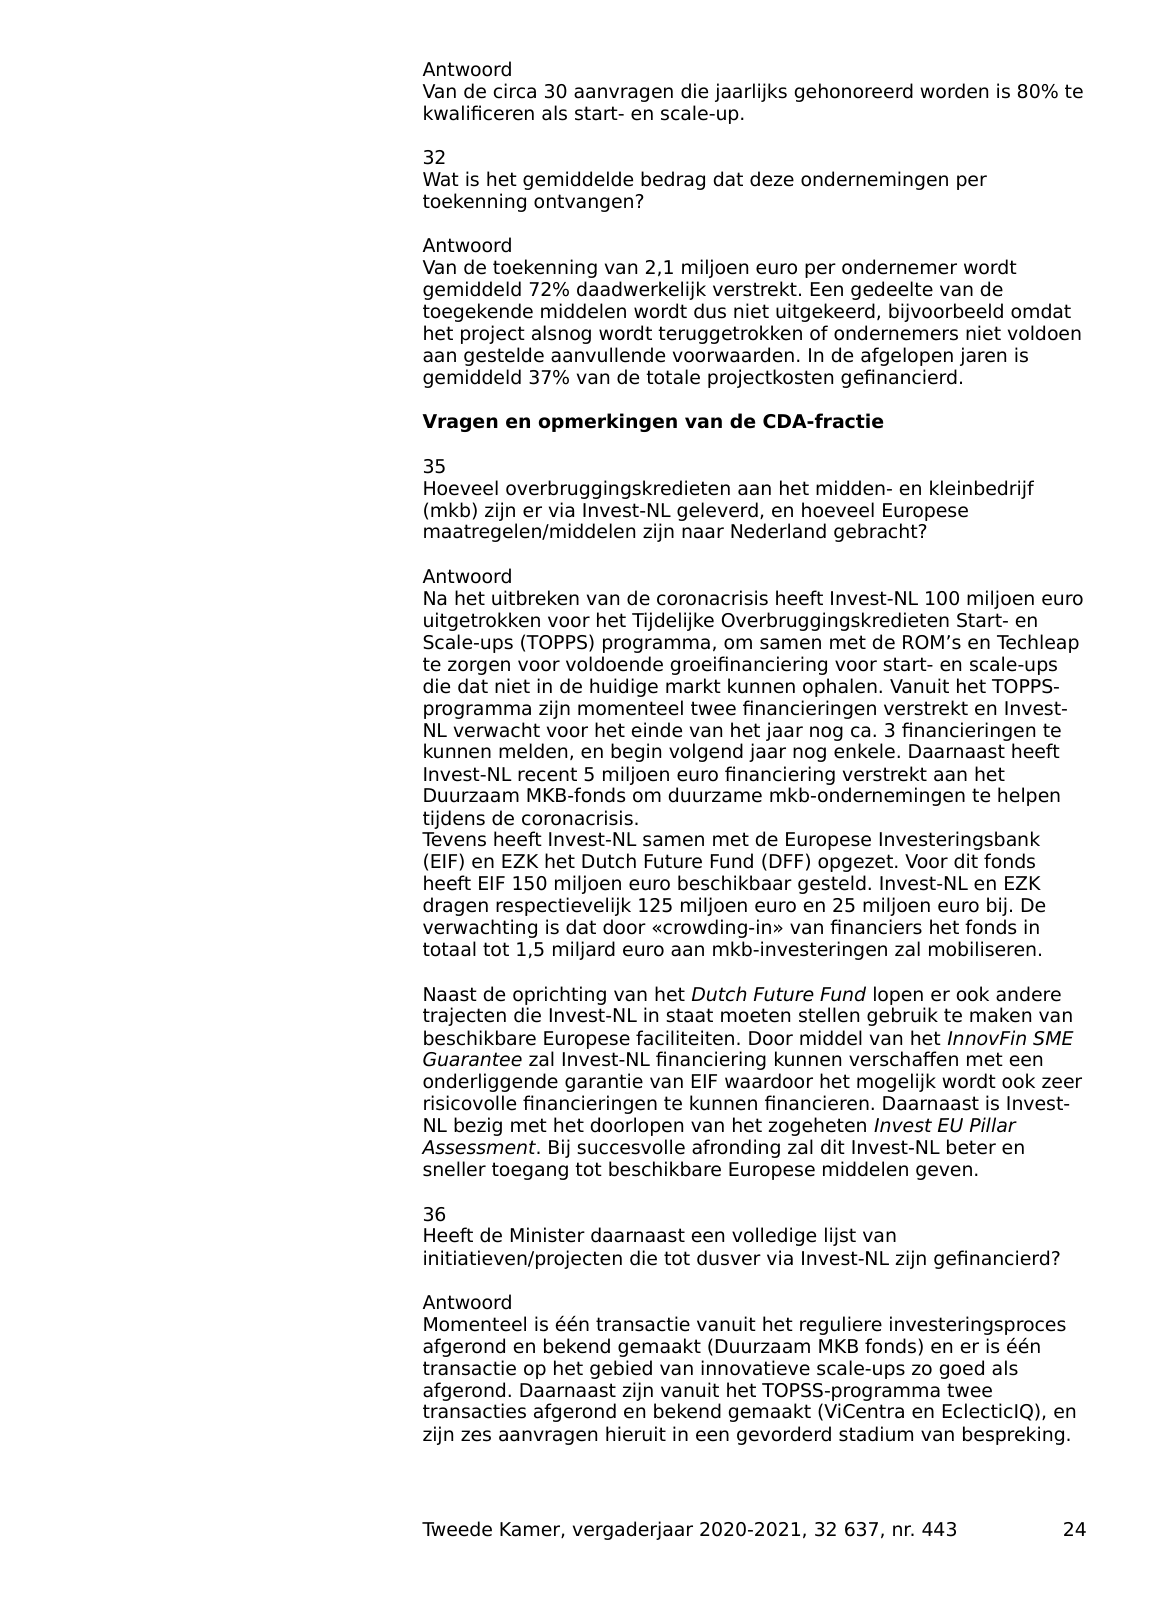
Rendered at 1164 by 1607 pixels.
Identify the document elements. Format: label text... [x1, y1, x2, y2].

text Naast de oprichting van het Dutch Future Fund lopen er ook andere trajecten die Invest-NL in staat moeten stellen gebruik te maken van beschikbare Europese faciliteiten. Door middel van het InnovFin SME Guarantee zal Invest-NL financiering kunnen verschaffen met een onderliggende garantie van EIF waardoor het mogelijk wordt ook zeer risicovolle financieringen te kunnen financieren. Daarnaast is Invest-NL bezig met het doorlopen van het zogeheten Invest EU Pillar Assessment. Bij succesvolle afronding zal dit Invest-NL beter en sneller toegang tot beschikbare Europese middelen geven. [422, 983, 1087, 1181]
text Hoeveel overbruggingskredieten aan het midden- en kleinbedrijf (mkb) zijn er via Invest-NL geleverd, en hoeveel Europese maatregelen/middelen zijn naar Nederland gebracht? [422, 477, 1087, 543]
text 35 [422, 456, 1087, 477]
text 36 [422, 1203, 1087, 1225]
text Momenteel is één transactie vanuit het reguliere investeringsproces afgerond en bekend gemaakt (Duurzaam MKB fonds) en er is één transactie op het gebied van innovatieve scale-ups zo goed als afgerond. Daarnaast zijn vanuit het TOPSS-programma twee transacties afgerond en bekend gemaakt (ViCentra en EclecticIQ), en zijn zes aanvragen hieruit in een gevorderd stadium van bespreking. [422, 1313, 1087, 1445]
text Antwoord [422, 566, 1087, 588]
text Antwoord [422, 1292, 1087, 1313]
text Antwoord [422, 235, 1087, 257]
text 32 [422, 147, 1087, 169]
text Tevens heeft Invest-NL samen met de Europese Investeringsbank (EIF) en EZK het Dutch Future Fund (DFF) opgezet. Voor dit fonds heeft EIF 150 miljoen euro beschikbaar gesteld. Invest-NL en EZK dragen respectievelijk 125 miljoen euro en 25 miljoen euro bij. De verwachting is dat door «crowding-in» van financiers het fonds in totaal tot 1,5 miljard euro aan mkb-investeringen zal mobiliseren. [422, 829, 1087, 961]
text Wat is het gemiddelde bedrag dat deze ondernemingen per toekenning ontvangen? [422, 169, 1087, 213]
text Van de circa 30 aanvragen die jaarlijks gehonoreerd worden is 80% te kwalificeren als start- en scale-up. [422, 81, 1087, 125]
text Van de toekenning van 2,1 miljoen euro per ondernemer wordt gemiddeld 72% daadwerkelijk verstrekt. Een gedeelte van de toegekende middelen wordt dus niet uitgekeerd, bijvoorbeeld omdat het project alsnog wordt teruggetrokken of ondernemers niet voldoen aan gestelde aanvullende voorwaarden. In de afgelopen jaren is gemiddeld 37% van de totale projectkosten gefinancierd. [422, 257, 1087, 389]
text Heeft de Minister daarnaast een volledige lijst van initiatieven/projecten die tot dusver via Invest-NL zijn gefinancierd? [422, 1225, 1087, 1269]
text Antwoord [422, 59, 1087, 81]
subtitle Vragen en opmerkingen van de CDA-fractie [422, 411, 1087, 433]
text Na het uitbreken van de coronacrisis heeft Invest-NL 100 miljoen euro uitgetrokken voor het Tijdelijke Overbruggingskredieten Start- en Scale-ups (TOPPS) programma, om samen met de ROM’s en Techleap te zorgen voor voldoende groeifinanciering voor start- en scale-ups die dat niet in de huidige markt kunnen ophalen. Vanuit het TOPPS-programma zijn momenteel twee financieringen verstrekt en Invest-NL verwacht voor het einde van het jaar nog ca. 3 financieringen te kunnen melden, en begin volgend jaar nog enkele. Daarnaast heeft Invest-NL recent 5 miljoen euro financiering verstrekt aan het Duurzaam MKB-fonds om duurzame mkb-ondernemingen te helpen tijdens de coronacrisis. [422, 588, 1087, 829]
